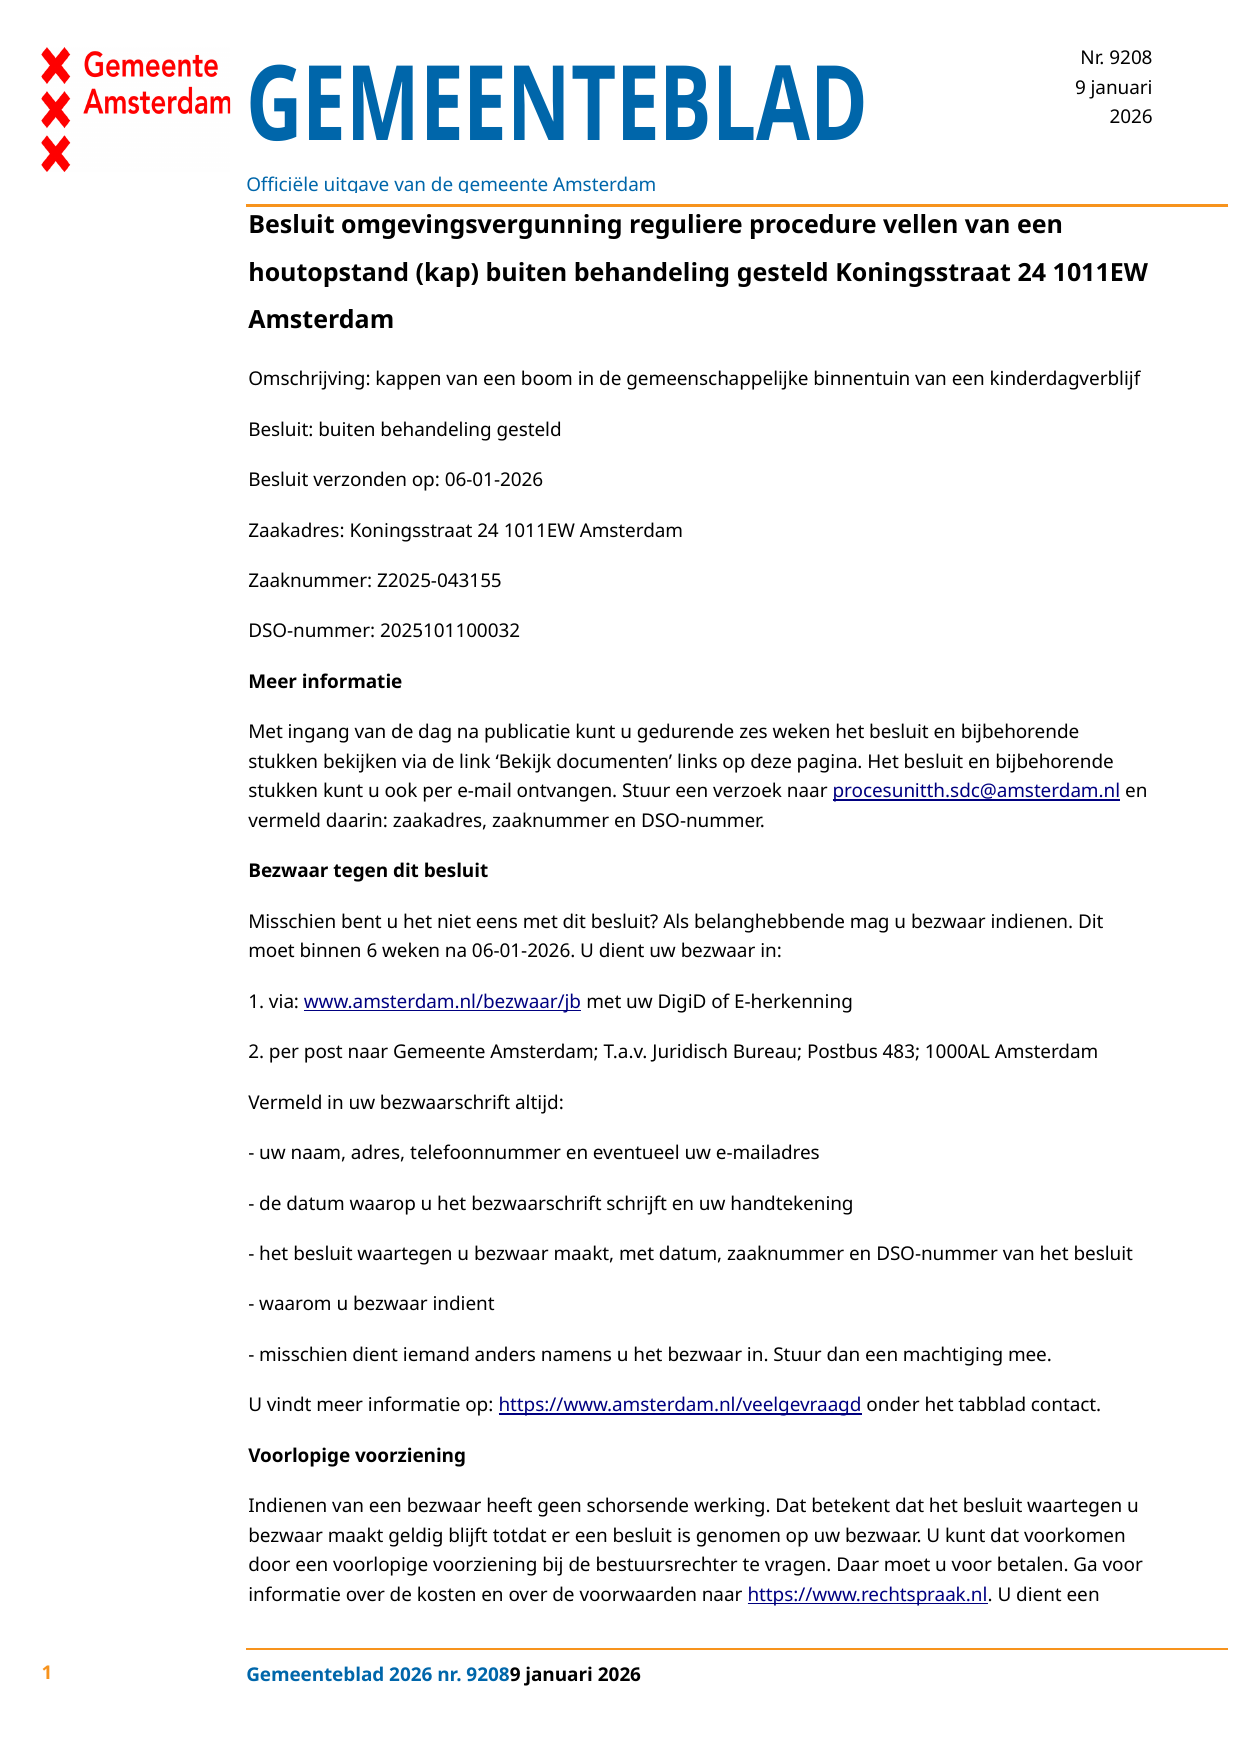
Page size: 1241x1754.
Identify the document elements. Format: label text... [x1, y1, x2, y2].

text DSO-nummer: 2025101100032 [248, 618, 1152, 643]
text Met ingang van de dag na publicatie kunt u gedurende zes weken het besluit en bijbehorende stukken bekijken via de link ‘Bekijk documenten’ links op deze pagina. Het besluit en bijbehorende stukken kunt u ook per e-mail ontvangen. Stuur een verzoek naar procesunitth.sdc@amsterdam.nl en vermeld daarin: zaakadres, zaaknummer en DSO-nummer. [248, 718, 1152, 833]
text Besluit verzonden op: 06-01-2026 [248, 466, 1152, 492]
text Zaaknummer: Z2025-043155 [248, 567, 1152, 593]
text - het besluit waartegen u bezwaar maakt, met datum, zaaknummer en DSO-nummer van het besluit [248, 1240, 1152, 1266]
text Voorlopige voorziening [248, 1442, 1152, 1467]
text Misschien bent u het niet eens met dit besluit? Als belanghebbende mag u bezwaar indienen. Dit moet binnen 6 weken na 06-01-2026. U dient uw bezwaar in: [248, 908, 1152, 963]
text - uw naam, adres, telefoonnummer en eventueel uw e-mailadres [248, 1139, 1152, 1165]
text 2. per post naar Gemeente Amsterdam; T.a.v. Juridisch Bureau; Postbus 483; 1000AL Amsterdam [248, 1038, 1152, 1064]
text Besluit omgevingsvergunning reguliere procedure vellen van een houtopstand (kap) buiten behandeling gesteld Koningsstraat 24 1011EW Amsterdam [248, 207, 1152, 336]
text Meer informatie [248, 668, 1152, 694]
text - waarom u bezwaar indient [248, 1291, 1152, 1316]
text Indienen van een bezwaar heeft geen schorsende werking. Dat betekent dat het besluit waartegen u bezwaar maakt geldig blijft totdat er een besluit is genomen op uw bezwaar. U kunt dat voorkomen door een voorlopige voorziening bij de bestuursrechter te vragen. Daar moet u voor betalen. Ga voor informatie over de kosten en over de voorwaarden naar https://www.rechtspraak.nl. U dient een [248, 1492, 1152, 1607]
text - de datum waarop u het bezwaarschrift schrijft en uw handtekening [248, 1190, 1152, 1215]
picture [41, 47, 231, 172]
text Zaakadres: Koningsstraat 24 1011EW Amsterdam [248, 517, 1152, 542]
text - misschien dient iemand anders namens u het bezwaar in. Stuur dan een machtiging mee. [248, 1341, 1152, 1367]
text Bezwaar tegen dit besluit [248, 858, 1152, 883]
text Besluit: buiten behandeling gesteld [248, 416, 1152, 442]
text Vermeld in uw bezwaarschrift altijd: [248, 1089, 1152, 1114]
text 1. via: www.amsterdam.nl/bezwaar/jb met uw DigiD of E-herkenning [248, 988, 1152, 1014]
text U vindt meer informatie op: https://www.amsterdam.nl/veelgevraagd onder het tabblad contact. [248, 1391, 1152, 1417]
text Omschrijving: kappen van een boom in de gemeenschappelijke binnentuin van een kinderdagverblijf [248, 366, 1152, 391]
